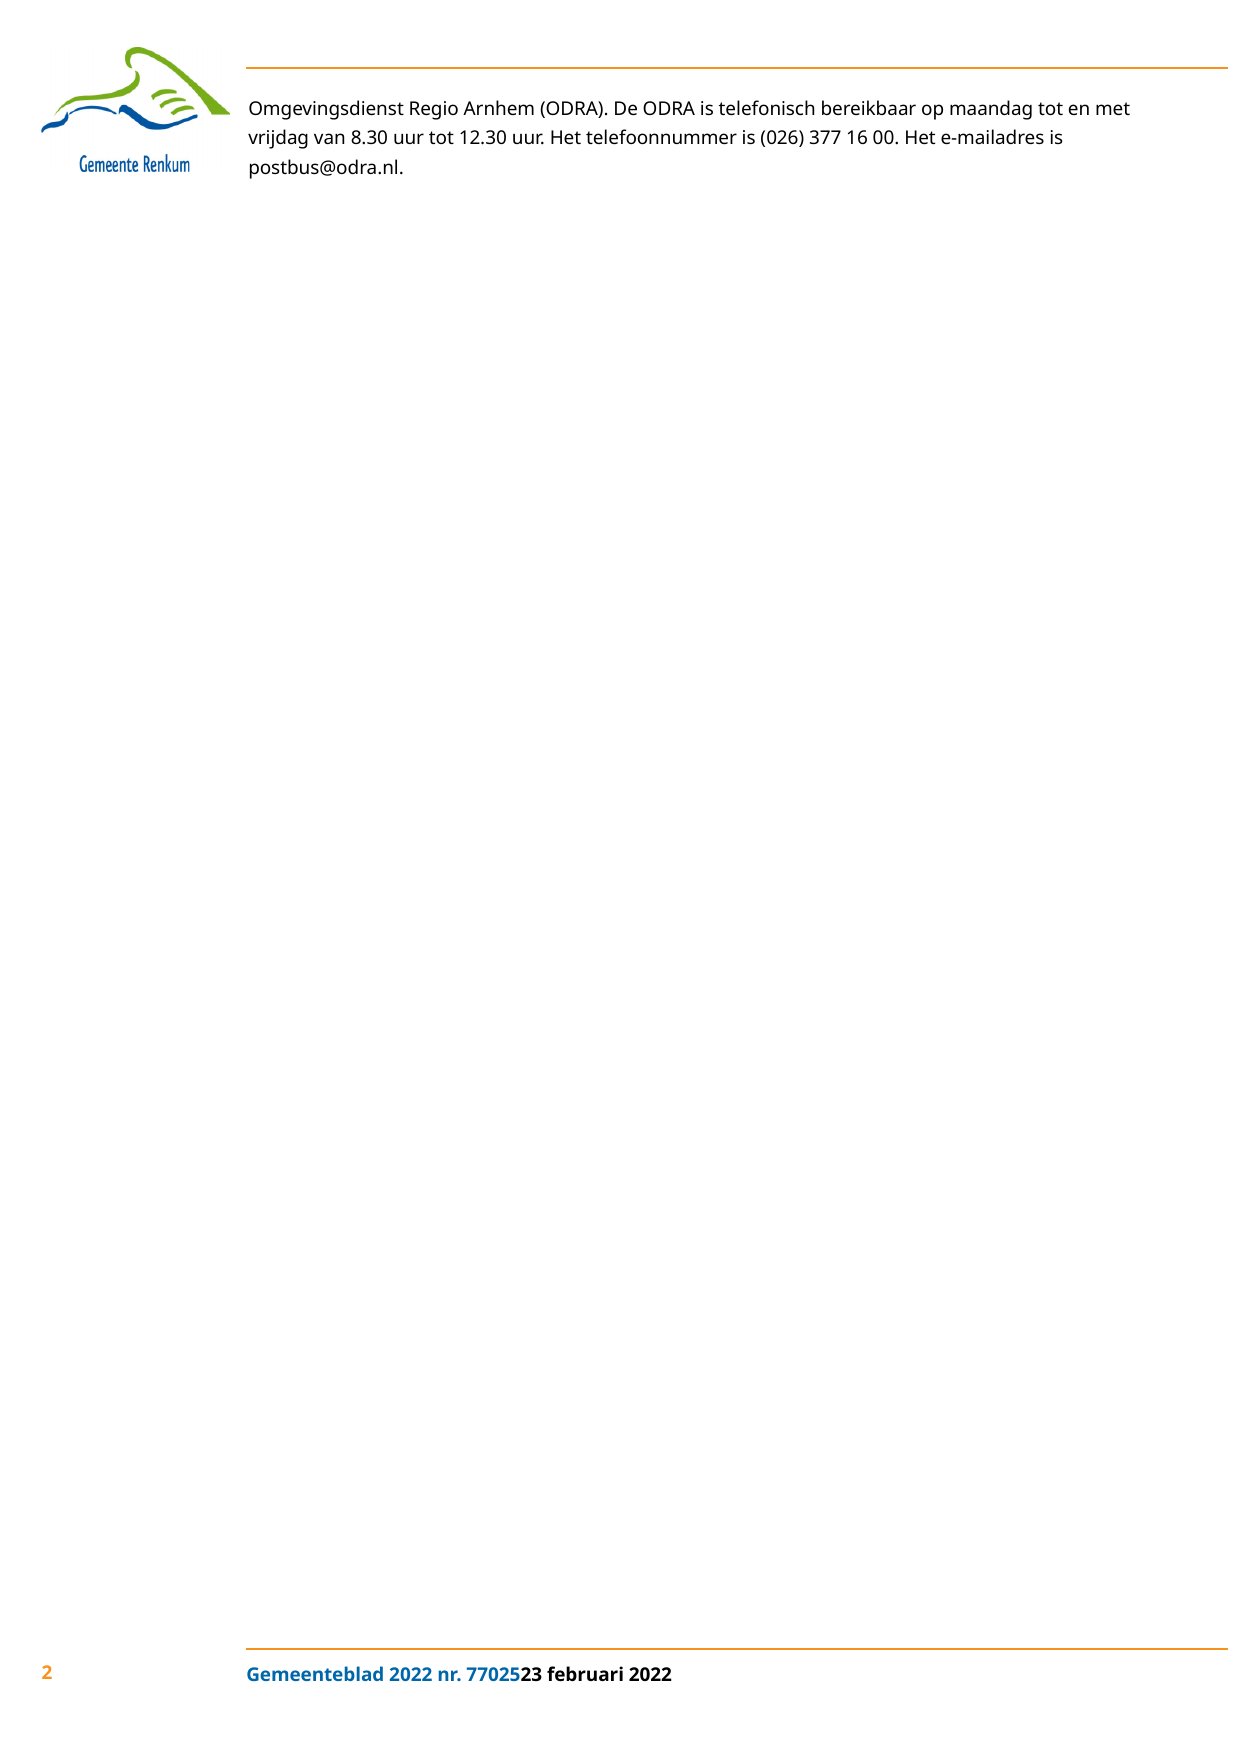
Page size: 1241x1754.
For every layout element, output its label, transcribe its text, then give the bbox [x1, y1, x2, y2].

picture [41, 47, 231, 172]
text Omgevingsdienst Regio Arnhem (ODRA). De ODRA is telefonisch bereikbaar op maandag tot en met vrijdag van 8.30 uur tot 12.30 uur. Het telefoonnummer is (026) 377 16 00. Het e-mailadres is postbus@odra.nl. [248, 95, 1152, 180]
